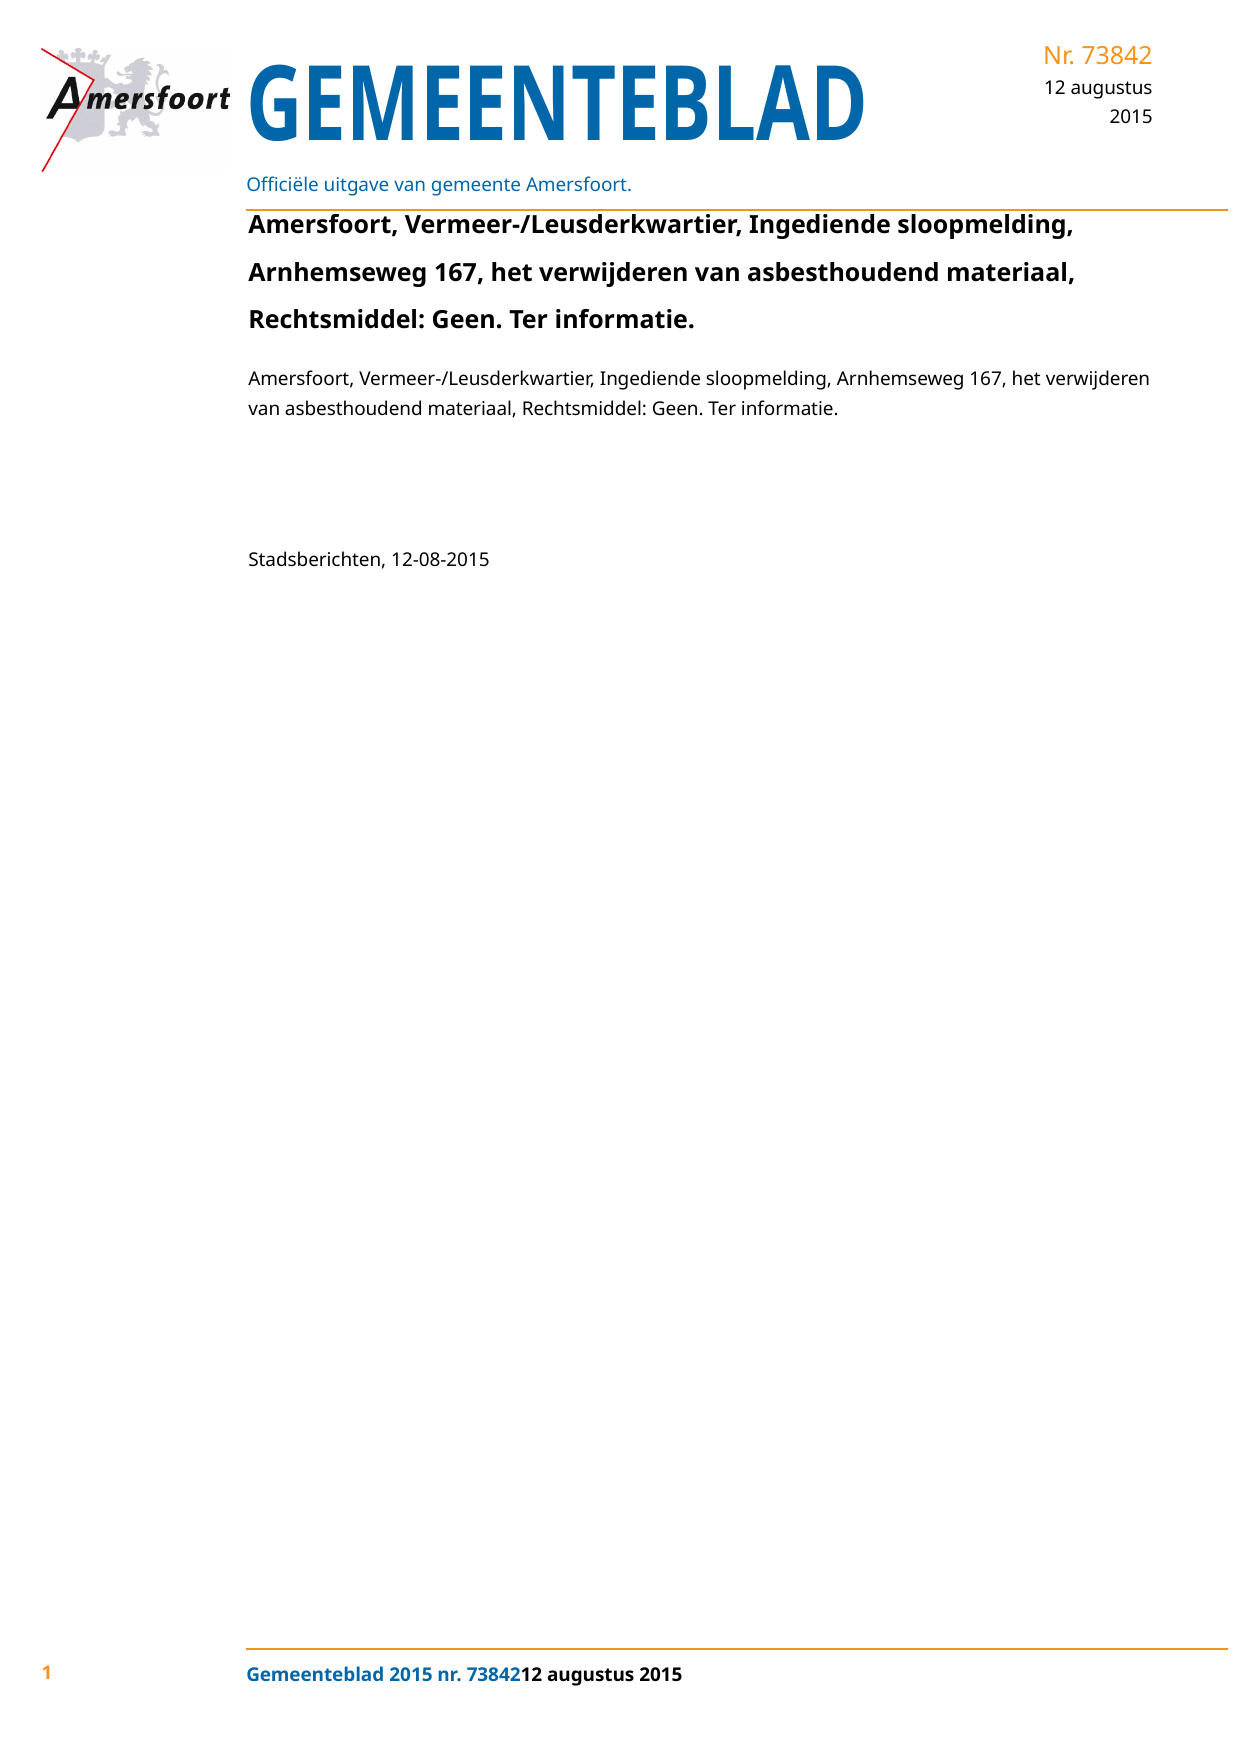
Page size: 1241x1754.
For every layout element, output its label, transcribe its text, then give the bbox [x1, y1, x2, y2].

text Amersfoort, Vermeer-/Leusderkwartier, Ingediende sloopmelding, Arnhemseweg 167, het verwijderen van asbesthoudend materiaal, Rechtsmiddel: Geen. Ter informatie. [248, 211, 1152, 336]
picture [41, 47, 231, 172]
text Stadsberichten, 12-08-2015 [248, 546, 1152, 572]
text Amersfoort, Vermeer-/Leusderkwartier, Ingediende sloopmelding, Arnhemseweg 167, het verwijderen van asbesthoudend materiaal, Rechtsmiddel: Geen. Ter informatie. [248, 366, 1152, 421]
